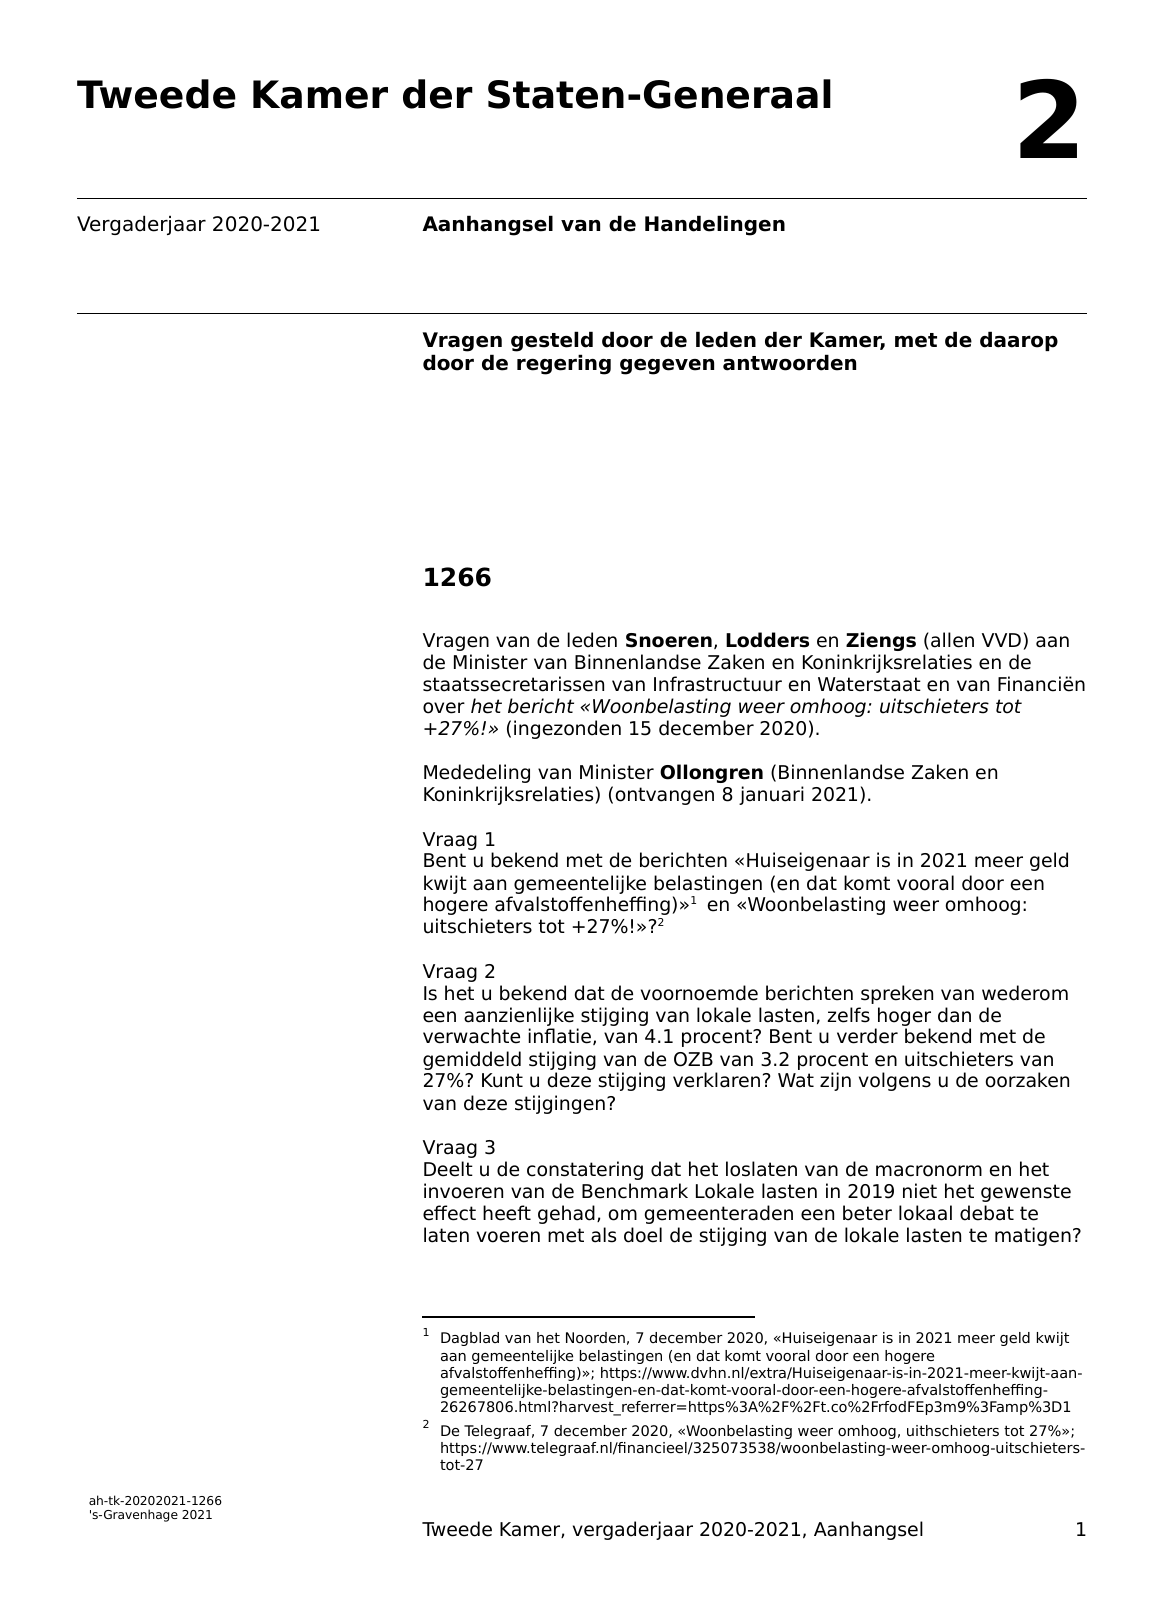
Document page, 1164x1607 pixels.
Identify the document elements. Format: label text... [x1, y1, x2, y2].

text Mededeling van Minister Ollongren (Binnenlandse Zaken en Koninkrijksrelaties) (ontvangen 8 januari 2021). [422, 762, 1087, 806]
table_cell [77, 314, 422, 375]
text Vragen van de leden Snoeren, Lodders en Ziengs (allen VVD) aan de Minister van Binnenlandse Zaken en Koninkrijksrelaties en de staatssecretarissen van Infrastructuur en Waterstaat en van Financiën over het bericht «Woonbelasting weer omhoog: uitschieters tot +27%!» (ingezonden 15 december 2020). [422, 630, 1087, 740]
text Deelt u de constatering dat het loslaten van de macronorm en het invoeren van de Benchmark Lokale lasten in 2019 niet het gewenste effect heeft gehad, om gemeenteraden een beter lokaal debat te laten voeren met als doel de stijging van de lokale lasten te matigen? [422, 1158, 1087, 1246]
table_header 2 [886, 59, 1087, 198]
table_cell Vergaderjaar 2020-2021 [77, 199, 422, 313]
text 's-Gravenhage 2021 [88, 1508, 323, 1522]
table_cell Vragen gesteld door de leden der Kamer, met de daarop door de regering gegeven antwoorden [422, 314, 1087, 375]
text Vraag 1 [422, 828, 1087, 850]
text Dagblad van het Noorden, 7 december 2020, «Huiseigenaar is in 2021 meer geld kwijt aan gemeentelijke belastingen (en dat komt vooral door een hogere afvalstoffenheffing)»; https://www.dvhn.nl/extra/Huiseigenaar-is-in-2021-meer-kwijt-aan-gemeentelijke-belastingen-en-dat-komt-vooral-door-een-hogere-afvalstoffenheffing-26267806.html?harvest_referrer=https%3A%2F%2Ft.co%2FrfodFEp3m9%3Famp%3D1 [422, 1326, 1087, 1416]
text De Telegraaf, 7 december 2020, «Woonbelasting weer omhoog, uithschieters tot 27%»; https://www.telegraaf.nl/financieel/325073538/woonbelasting-weer-omhoog-uitschieters-tot-27 [422, 1418, 1087, 1474]
text Is het u bekend dat de voornoemde berichten spreken van wederom een aanzienlijke stijging van lokale lasten, zelfs hoger dan de verwachte inflatie, van 4.1 procent? Bent u verder bekend met de gemiddeld stijging van de OZB van 3.2 procent en uitschieters van 27%? Kunt u deze stijging verklaren? Wat zijn volgens u de oorzaken van deze stijgingen? [422, 982, 1087, 1114]
text Bent u bekend met de berichten «Huiseigenaar is in 2021 meer geld kwijt aan gemeentelijke belastingen (en dat komt vooral door een hogere afvalstoffenheffing)» en «Woonbelasting weer omhoog: uitschieters tot +27%!»? [422, 850, 1087, 938]
text 1266 [422, 563, 1087, 592]
table_cell Aanhangsel van de Handelingen [422, 199, 1087, 313]
text Vraag 2 [422, 961, 1087, 982]
text ah-tk-20202021-1266 [88, 1494, 323, 1508]
text Vraag 3 [422, 1137, 1087, 1158]
table_header Tweede Kamer der Staten-Generaal [77, 59, 886, 198]
